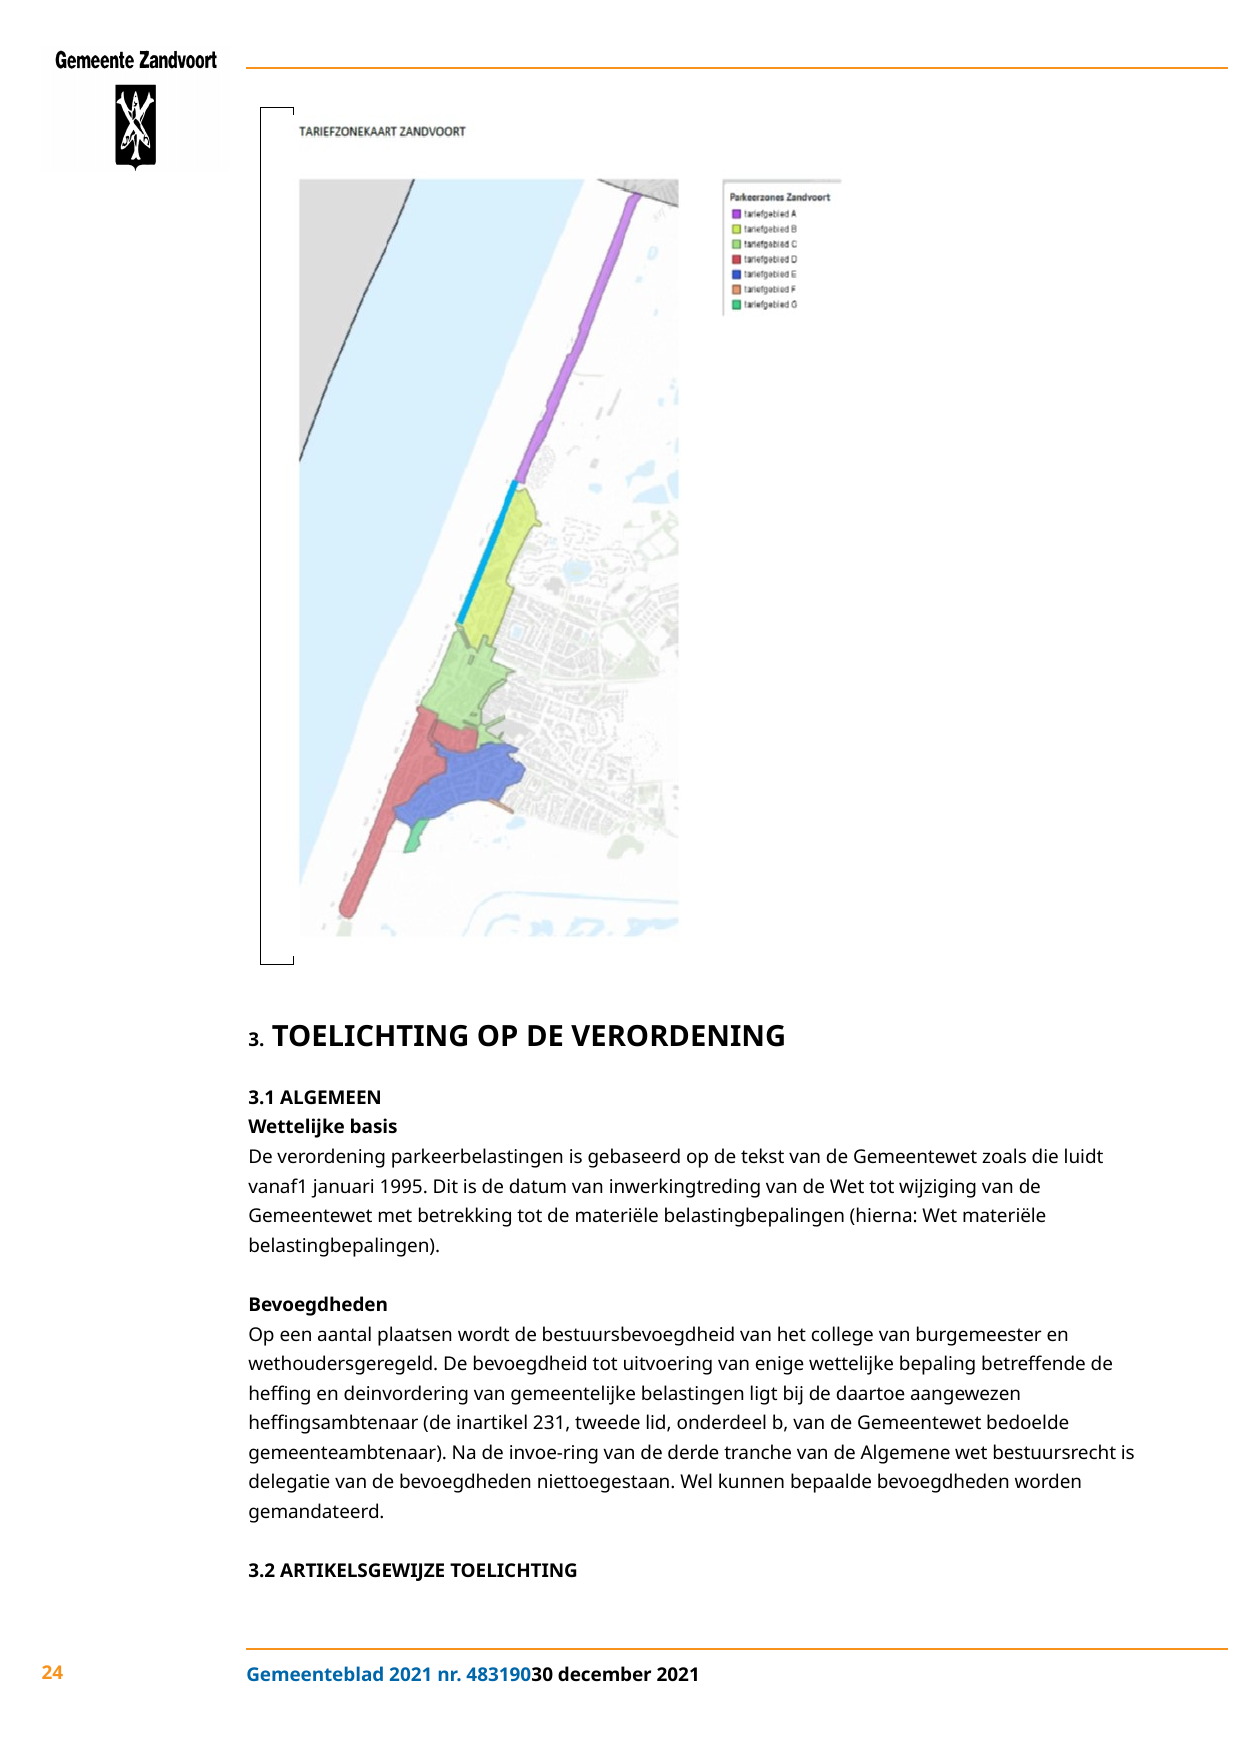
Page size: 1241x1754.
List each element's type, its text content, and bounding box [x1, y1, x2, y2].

text De verordening parkeerbelastingen is gebaseerd op de tekst van de Gemeentewet zoals die luidt vanaf1 januari 1995. Dit is de datum van inwerkingtreding van de Wet tot wijziging van de Gemeentewet met betrekking tot de materiële belastingbepalingen (hierna: Wet materiële belastingbepalingen). [248, 1143, 1152, 1258]
text Wettelijke basis [248, 1114, 1152, 1139]
text 3. TOELICHTING OP DE VERORDENING [248, 1015, 1152, 1055]
text Bevoegdheden [248, 1291, 1152, 1317]
text 3.2 ARTIKELSGEWIJZE TOELICHTING [248, 1557, 1152, 1583]
picture [41, 47, 231, 172]
text Op een aantal plaatsen wordt de bestuursbevoegdheid van het college van burgemeester en wethoudersgeregeld. De bevoegdheid tot uitvoering van enige wettelijke bepaling betreffende de heffing en deinvordering van gemeentelijke belastingen ligt bij de daartoe aangewezen heffingsambtenaar (de inartikel 231, tweede lid, onderdeel b, van de Gemeentewet bedoelde gemeenteambtenaar). Na de invoe-ring van de derde tranche van de Algemene wet bestuursrecht is delegatie van de bevoegdheden niettoegestaan. Wel kunnen bepaalde bevoegdheden worden gemandateerd. [248, 1321, 1152, 1524]
picture [268, 115, 860, 956]
text 3.1 ALGEMEEN [248, 1084, 1152, 1110]
